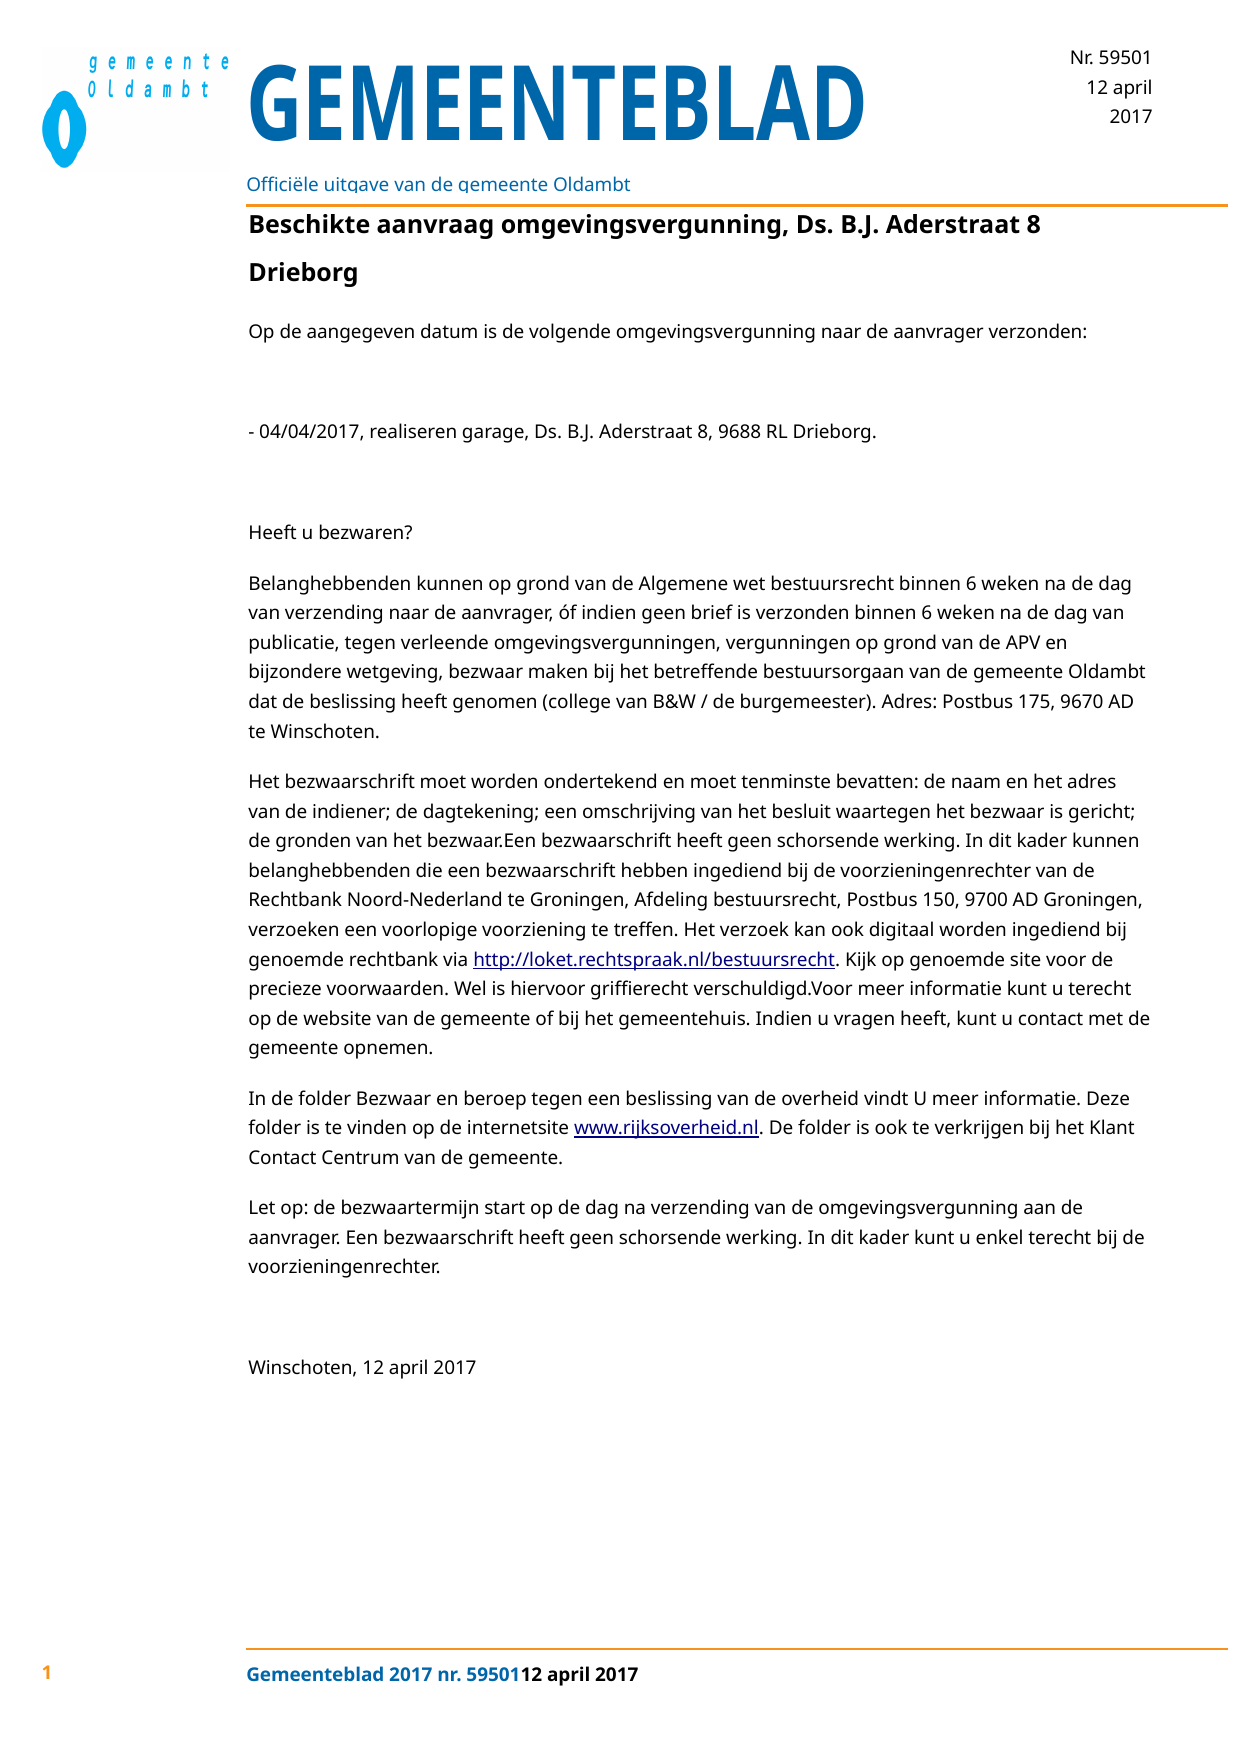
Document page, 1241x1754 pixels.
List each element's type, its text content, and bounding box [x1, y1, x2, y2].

text Op de aangegeven datum is de volgende omgevingsvergunning naar de aanvrager verzonden: [248, 318, 1152, 344]
text - 04/04/2017, realiseren garage, Ds. B.J. Aderstraat 8, 9688 RL Drieborg. [248, 419, 1152, 444]
text Let op: de bezwaartermijn start op de dag na verzending van de omgevingsvergunning aan de aanvrager. Een bezwaarschrift heeft geen schorsende werking. In dit kader kunt u enkel terecht bij de voorzieningenrechter. [248, 1194, 1152, 1279]
text In de folder Bezwaar en beroep tegen een beslissing van de overheid vindt U meer informatie. Deze folder is te vinden op de internetsite www.rijksoverheid.nl. De folder is ook te verkrijgen bij het Klant Contact Centrum van de gemeente. [248, 1085, 1152, 1170]
text Heeft u bezwaren? [248, 519, 1152, 545]
text Beschikte aanvraag omgevingsvergunning, Ds. B.J. Aderstraat 8 Drieborg [248, 207, 1152, 288]
text Het bezwaarschrift moet worden ondertekend en moet tenminste bevatten: de naam en het adres van de indiener; de dagtekening; een omschrijving van het besluit waartegen het bezwaar is gericht; de gronden van het bezwaar.Een bezwaarschrift heeft geen schorsende werking. In dit kader kunnen belanghebbenden die een bezwaarschrift hebben ingediend bij de voorzieningenrechter van de Rechtbank Noord-Nederland te Groningen, Afdeling bestuursrecht, Postbus 150, 9700 AD Groningen, verzoeken een voorlopige voorziening te treffen. Het verzoek kan ook digitaal worden ingediend bij genoemde rechtbank via http://loket.rechtspraak.nl/bestuursrecht. Kijk op genoemde site voor de precieze voorwaarden. Wel is hiervoor griffierecht verschuldigd.Voor meer informatie kunt u terecht op de website van de gemeente of bij het gemeentehuis. Indien u vragen heeft, kunt u contact met de gemeente opnemen. [248, 768, 1152, 1060]
picture [41, 47, 231, 172]
text Belanghebbenden kunnen op grond van de Algemene wet bestuursrecht binnen 6 weken na de dag van verzending naar de aanvrager, óf indien geen brief is verzonden binnen 6 weken na de dag van publicatie, tegen verleende omgevingsvergunningen, vergunningen op grond van de APV en bijzondere wetgeving, bezwaar maken bij het betreffende bestuursorgaan van de gemeente Oldambt dat de beslissing heeft genomen (college van B&W / de burgemeester). Adres: Postbus 175, 9670 AD te Winschoten. [248, 570, 1152, 744]
text Winschoten, 12 april 2017 [248, 1354, 1152, 1380]
